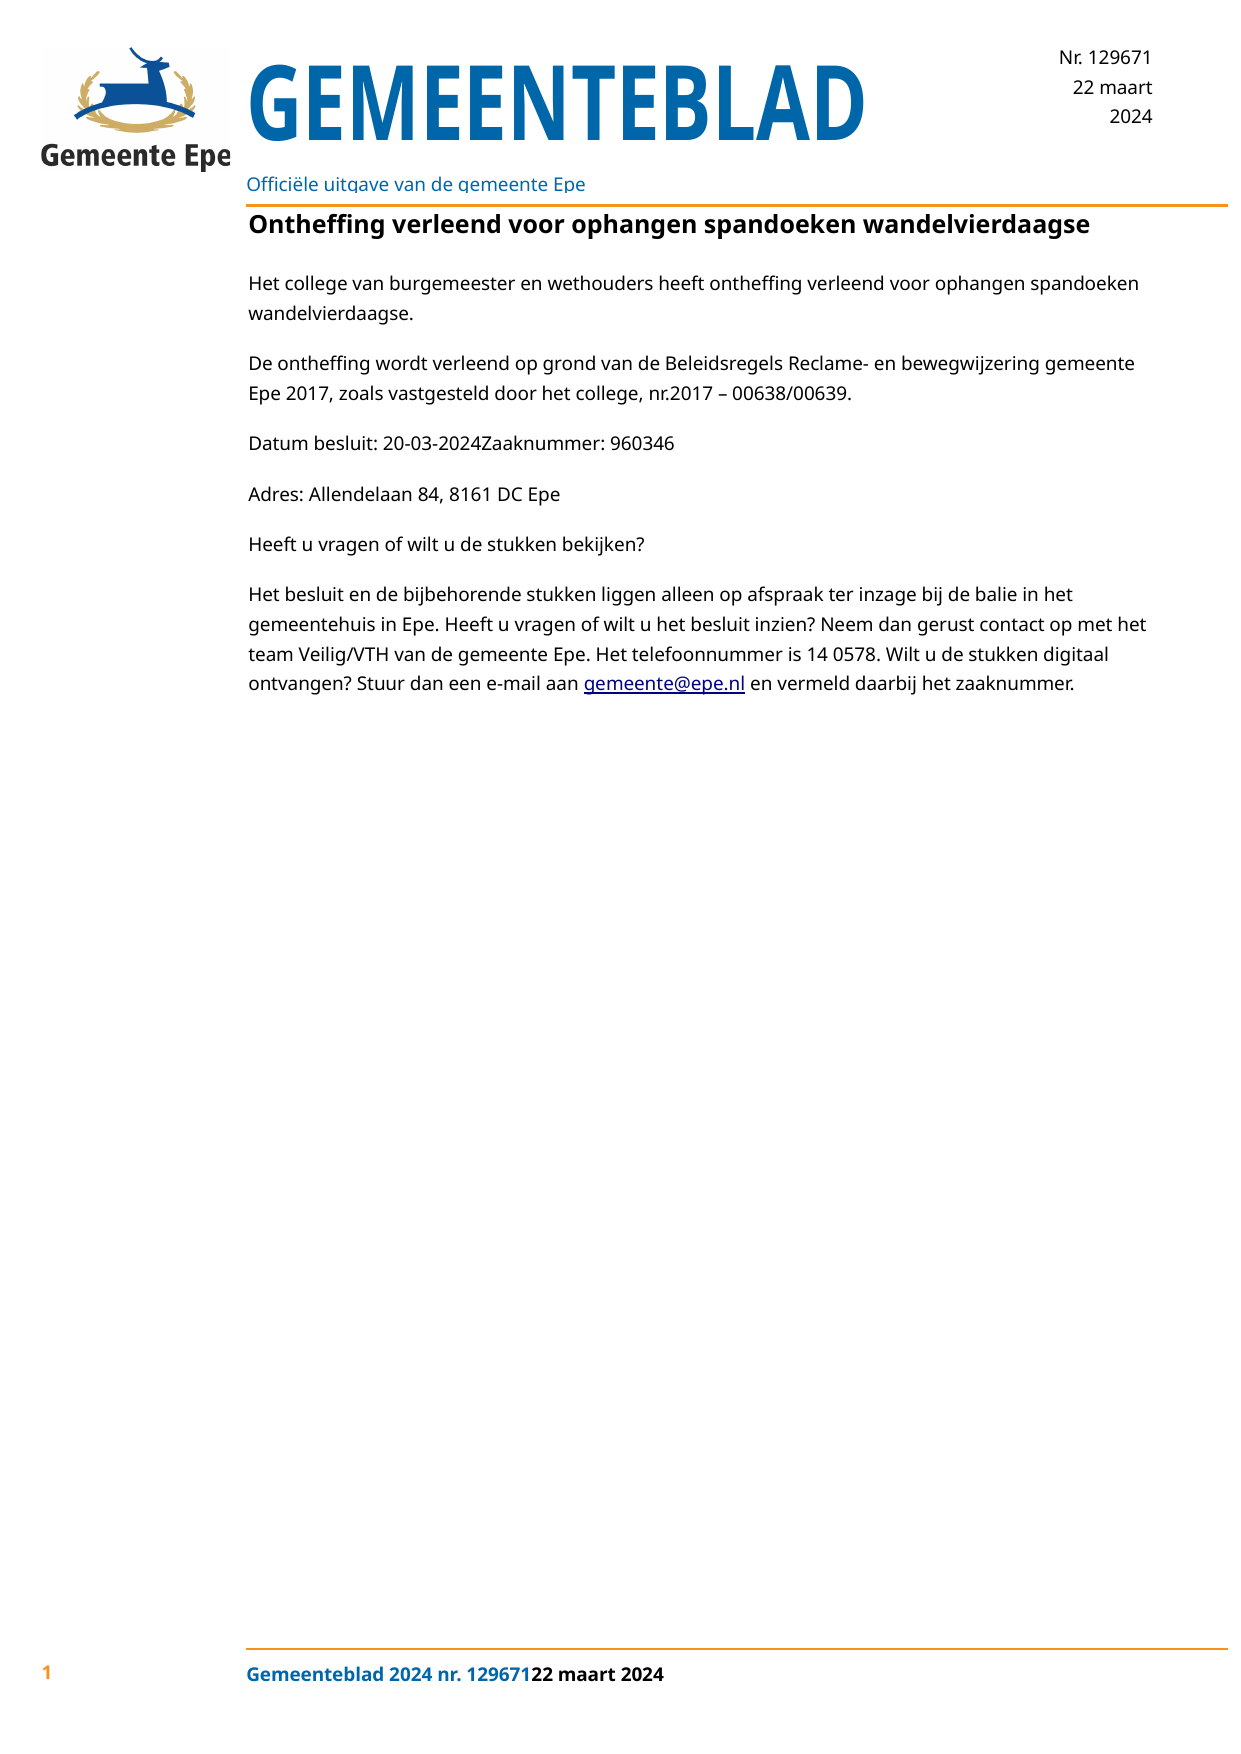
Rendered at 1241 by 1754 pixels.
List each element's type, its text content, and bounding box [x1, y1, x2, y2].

picture [41, 47, 231, 172]
text Datum besluit: 20-03-2024Zaaknummer: 960346 [248, 430, 1152, 456]
text Ontheffing verleend voor ophangen spandoeken wandelvierdaagse [248, 207, 1152, 241]
text Het besluit en de bijbehorende stukken liggen alleen op afspraak ter inzage bij de balie in het gemeentehuis in Epe. Heeft u vragen of wilt u het besluit inzien? Neem dan gerust contact op met het team Veilig/VTH van de gemeente Epe. Het telefoonnummer is 14 0578. Wilt u de stukken digitaal ontvangen? Stuur dan een e-mail aan gemeente@epe.nl en vermeld daarbij het zaaknummer. [248, 582, 1152, 696]
text Het college van burgemeester en wethouders heeft ontheffing verleend voor ophangen spandoeken wandelvierdaagse. [248, 270, 1152, 326]
text De ontheffing wordt verleend op grond van de Beleidsregels Reclame- en bewegwijzering gemeente Epe 2017, zoals vastgesteld door het college, nr.2017 – 00638/00639. [248, 350, 1152, 406]
text Heeft u vragen of wilt u de stukken bekijken? [248, 531, 1152, 557]
text Adres: Allendelaan 84, 8161 DC Epe [248, 481, 1152, 506]
